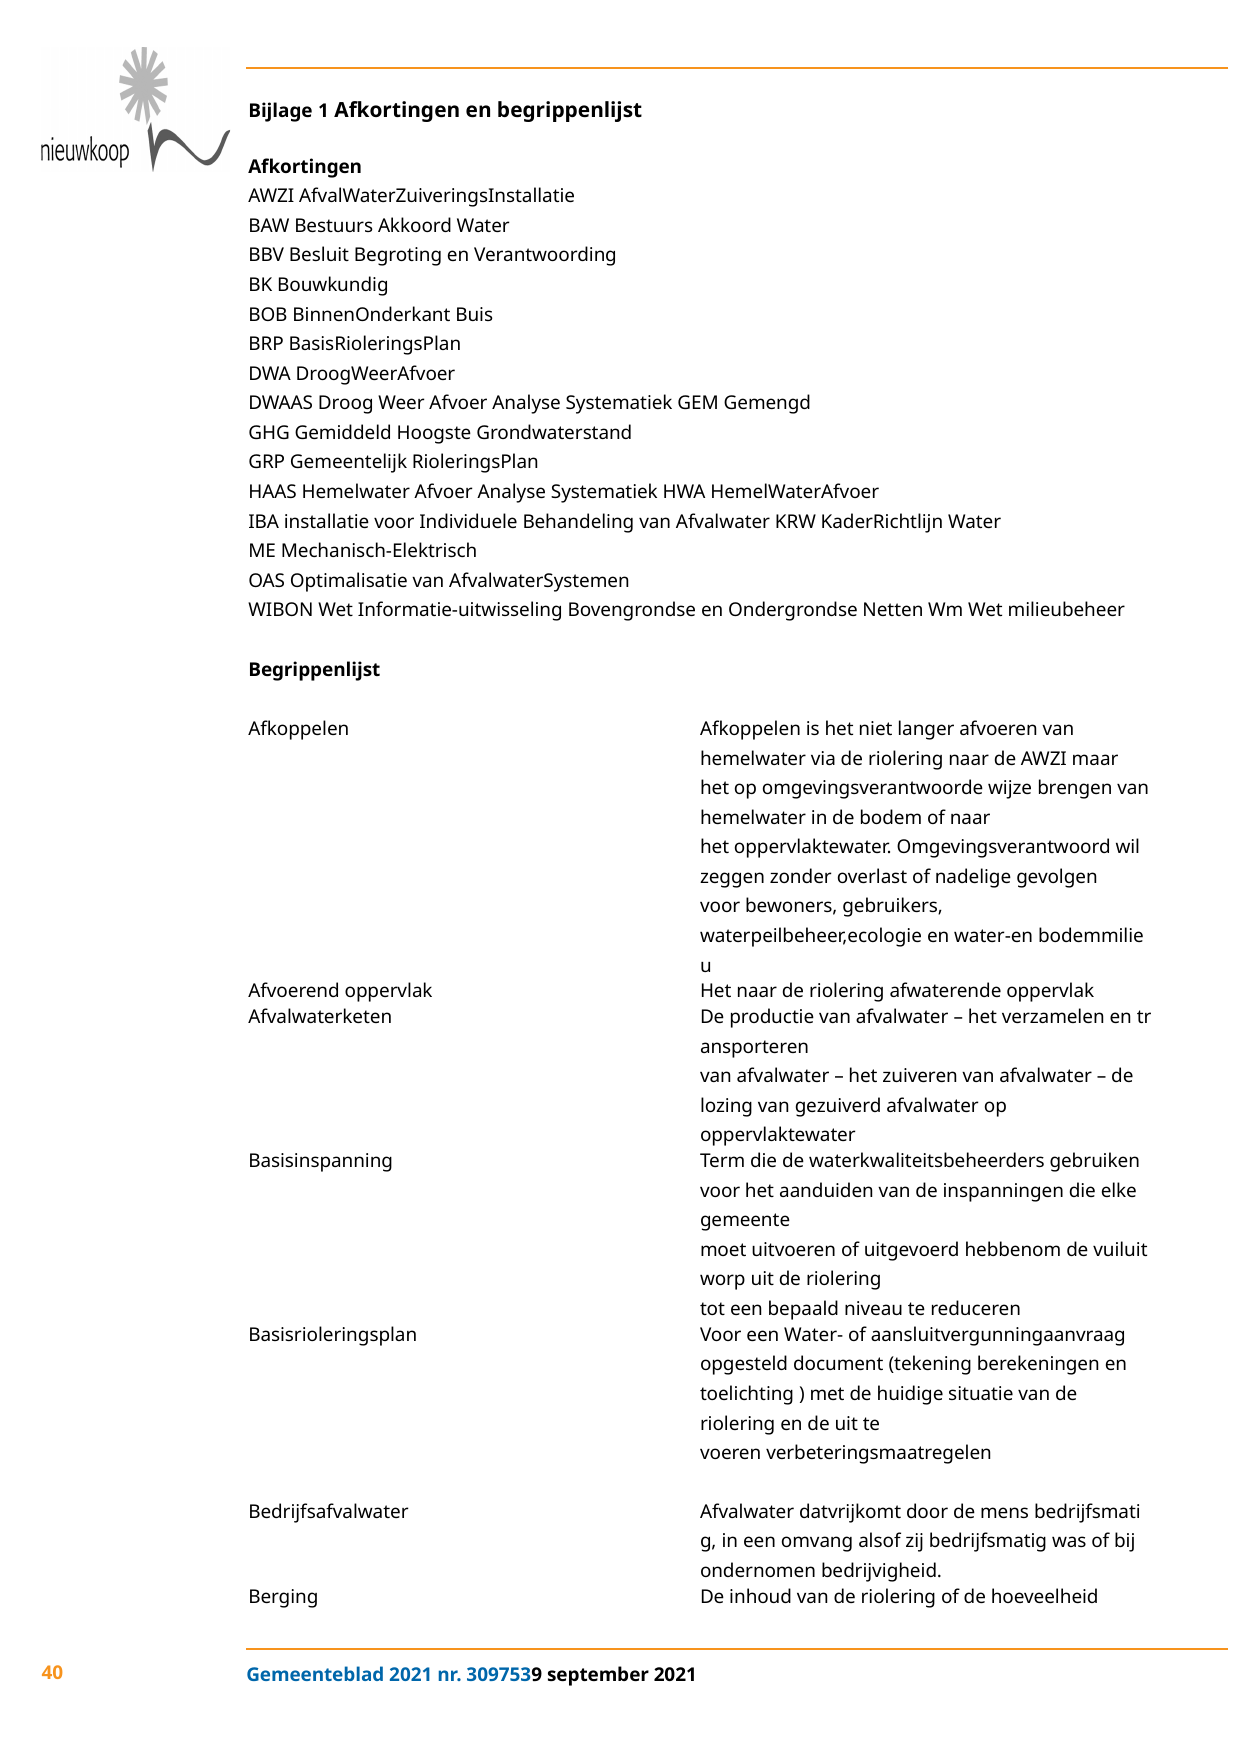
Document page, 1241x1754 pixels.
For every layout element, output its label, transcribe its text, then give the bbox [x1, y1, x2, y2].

text WIBON Wet Informatie-uitwisseling Bovengrondse en Ondergrondse Netten Wm Wet milieubeheer [248, 597, 1152, 622]
table_header Afkoppelen is het niet langer afvoeren van hemelwater via de riolering naar de AWZI maar het op omgevingsverantwoorde wijze brengen van hemelwater in de bodem of naar het oppervlaktewater. Omgevingsverantwoord wil zeggen zonder overlast of nadelige gevolgen voor bewoners, gebruikers, waterpeilbeheer,ecologie en water-en bodemmilieu [700, 715, 1152, 977]
text DWAAS Droog Weer Afvoer Analyse Systematiek GEM Gemengd [248, 389, 1152, 415]
table_header Afkoppelen [248, 715, 700, 977]
text Begrippenlijst [248, 656, 1152, 682]
table_cell De inhoud van de riolering of de hoeveelheid [700, 1583, 1152, 1608]
table_cell De productie van afvalwater – het verzamelen en transporteren van afvalwater – het zuiveren van afvalwater – de lozing van gezuiverd afvalwater op oppervlaktewater [700, 1003, 1152, 1147]
text ME Mechanisch-Elektrisch [248, 537, 1152, 563]
table_cell Term die de waterkwaliteitsbeheerders gebruiken voor het aanduiden van de inspanningen die elke gemeente moet uitvoeren of uitgevoerd hebbenom de vuiluitworp uit de riolering tot een bepaald niveau te reduceren [700, 1147, 1152, 1321]
table_cell Basisinspanning [248, 1147, 700, 1321]
text AWZI AfvalWaterZuiveringsInstallatie [248, 182, 1152, 208]
text DWA DroogWeerAfvoer [248, 360, 1152, 386]
text Bijlage 1 Afkortingen en begrippenlijst [248, 95, 1152, 123]
text BRP BasisRioleringsPlan [248, 330, 1152, 356]
picture [41, 47, 231, 172]
table_cell Afvoerend oppervlak [248, 978, 700, 1003]
table_cell Basisrioleringsplan [248, 1321, 700, 1465]
text GRP Gemeentelijk RioleringsPlan [248, 449, 1152, 474]
text BBV Besluit Begroting en Verantwoording [248, 242, 1152, 267]
text OAS Optimalisatie van AfvalwaterSystemen [248, 567, 1152, 593]
text GHG Gemiddeld Hoogste Grondwaterstand [248, 419, 1152, 445]
table_header Bedrijfsafvalwater [248, 1498, 700, 1583]
text BAW Bestuurs Akkoord Water [248, 212, 1152, 238]
text BOB BinnenOnderkant Buis [248, 301, 1152, 327]
table_cell Afvalwaterketen [248, 1003, 700, 1147]
text Afkortingen [248, 153, 1152, 179]
table_cell Berging [248, 1583, 700, 1608]
table_cell Voor een Water- of aansluitvergunningaanvraag opgesteld document (tekening berekeningen en toelichting ) met de huidige situatie van de riolering en de uit te voeren verbeteringsmaatregelen [700, 1321, 1152, 1465]
table_cell Het naar de riolering afwaterende oppervlak [700, 978, 1152, 1003]
text IBA installatie voor Individuele Behandeling van Afvalwater KRW KaderRichtlijn Water [248, 508, 1152, 534]
table_header Afvalwater datvrijkomt door de mens bedrijfsmatig, in een omvang alsof zij bedrijfsmatig was of bij ondernomen bedrijvigheid. [700, 1498, 1152, 1583]
text HAAS Hemelwater Afvoer Analyse Systematiek HWA HemelWaterAfvoer [248, 478, 1152, 504]
text BK Bouwkundig [248, 271, 1152, 297]
